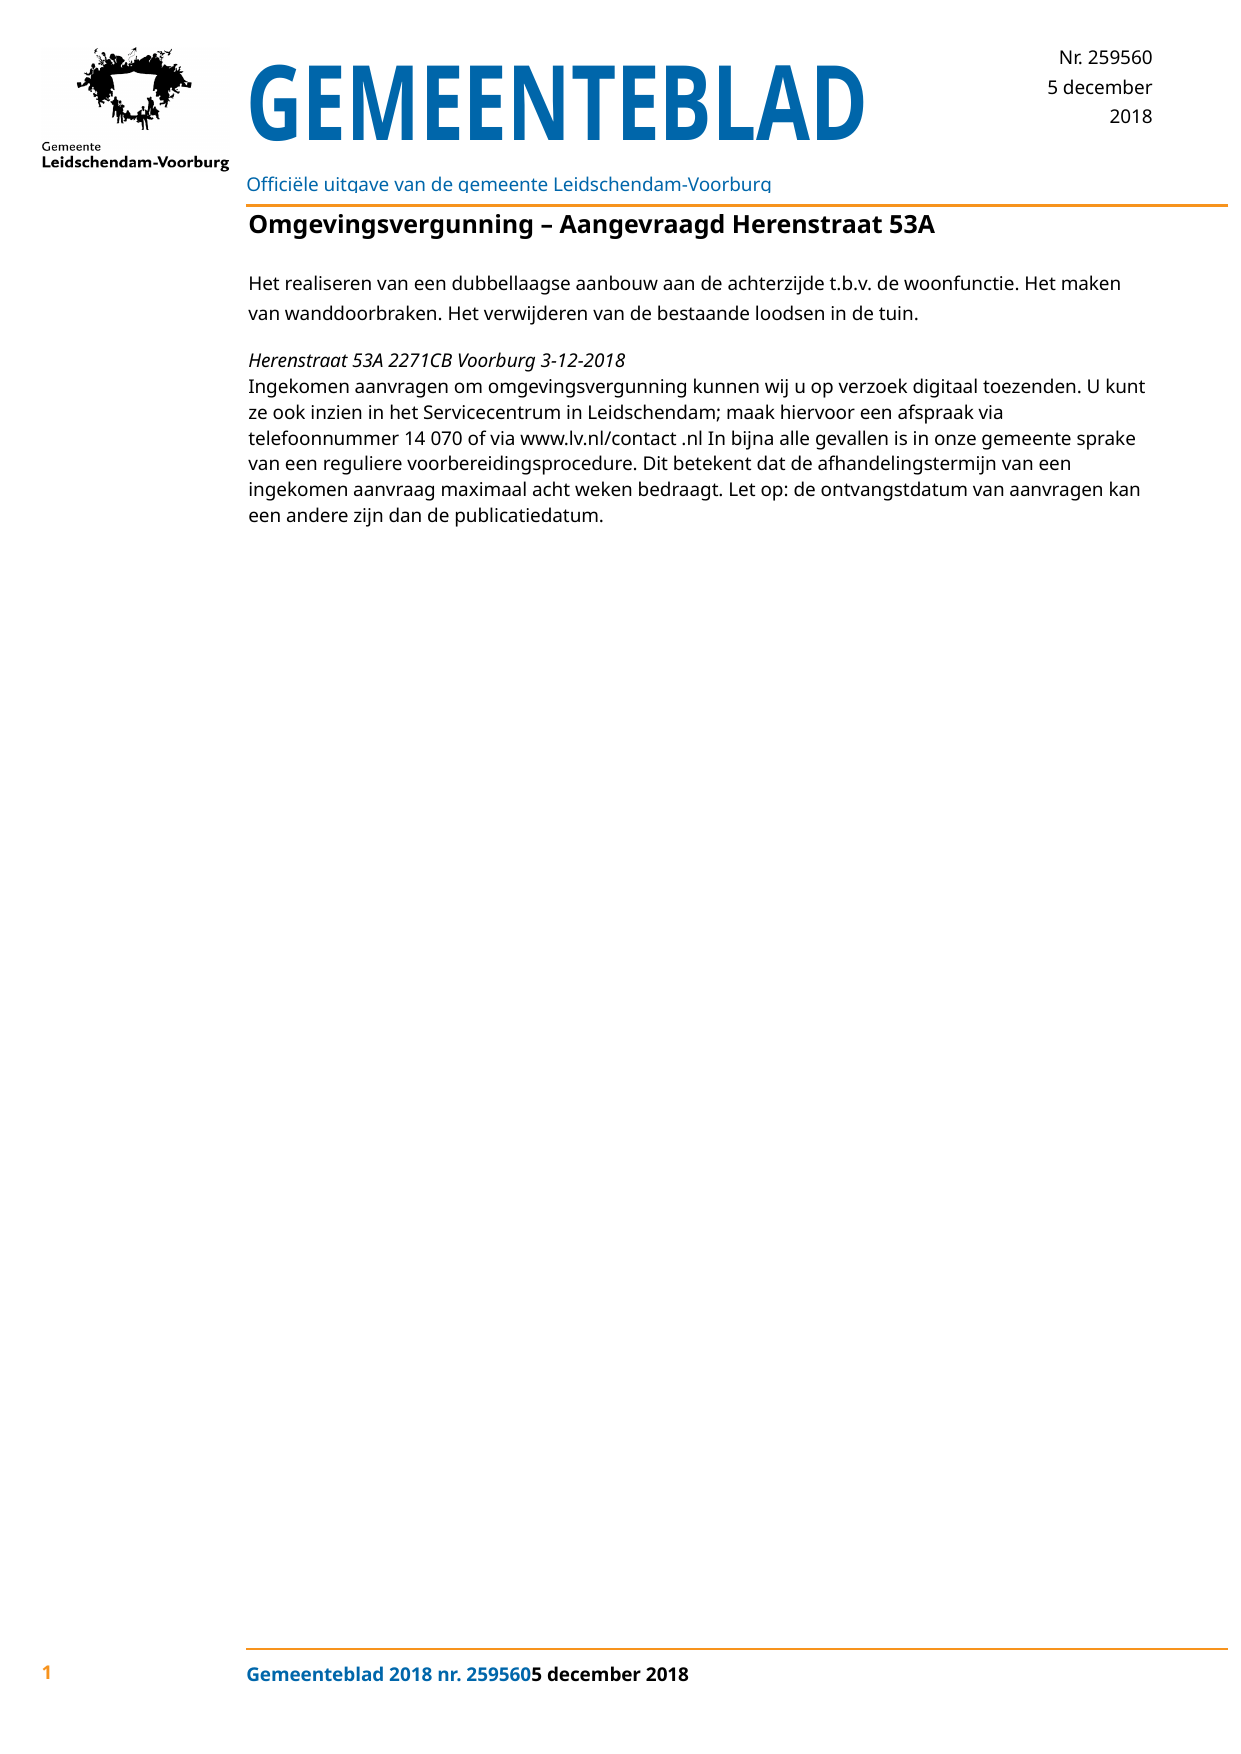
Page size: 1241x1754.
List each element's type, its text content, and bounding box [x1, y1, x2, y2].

picture [41, 47, 231, 172]
text Herenstraat 53A 2271CB Voorburg 3-12-2018 [248, 348, 1152, 373]
text Ingekomen aanvragen om omgevingsvergunning kunnen wij u op verzoek digitaal toezenden. U kunt ze ook inzien in het Servicecentrum in Leidschendam; maak hiervoor een afspraak via telefoonnummer 14 070 of via www.lv.nl/contact .nl In bijna alle gevallen is in onze gemeente sprake van een reguliere voorbereidingsprocedure. Dit betekent dat de afhandelingstermijn van een ingekomen aanvraag maximaal acht weken bedraagt. Let op: de ontvangstdatum van aanvragen kan een andere zijn dan de publicatiedatum. [248, 373, 1152, 528]
text Omgevingsvergunning – Aangevraagd Herenstraat 53A [248, 207, 1152, 241]
text Het realiseren van een dubbellaagse aanbouw aan de achterzijde t.b.v. de woonfunctie. Het maken van wanddoorbraken. Het verwijderen van de bestaande loodsen in de tuin. [248, 270, 1152, 326]
